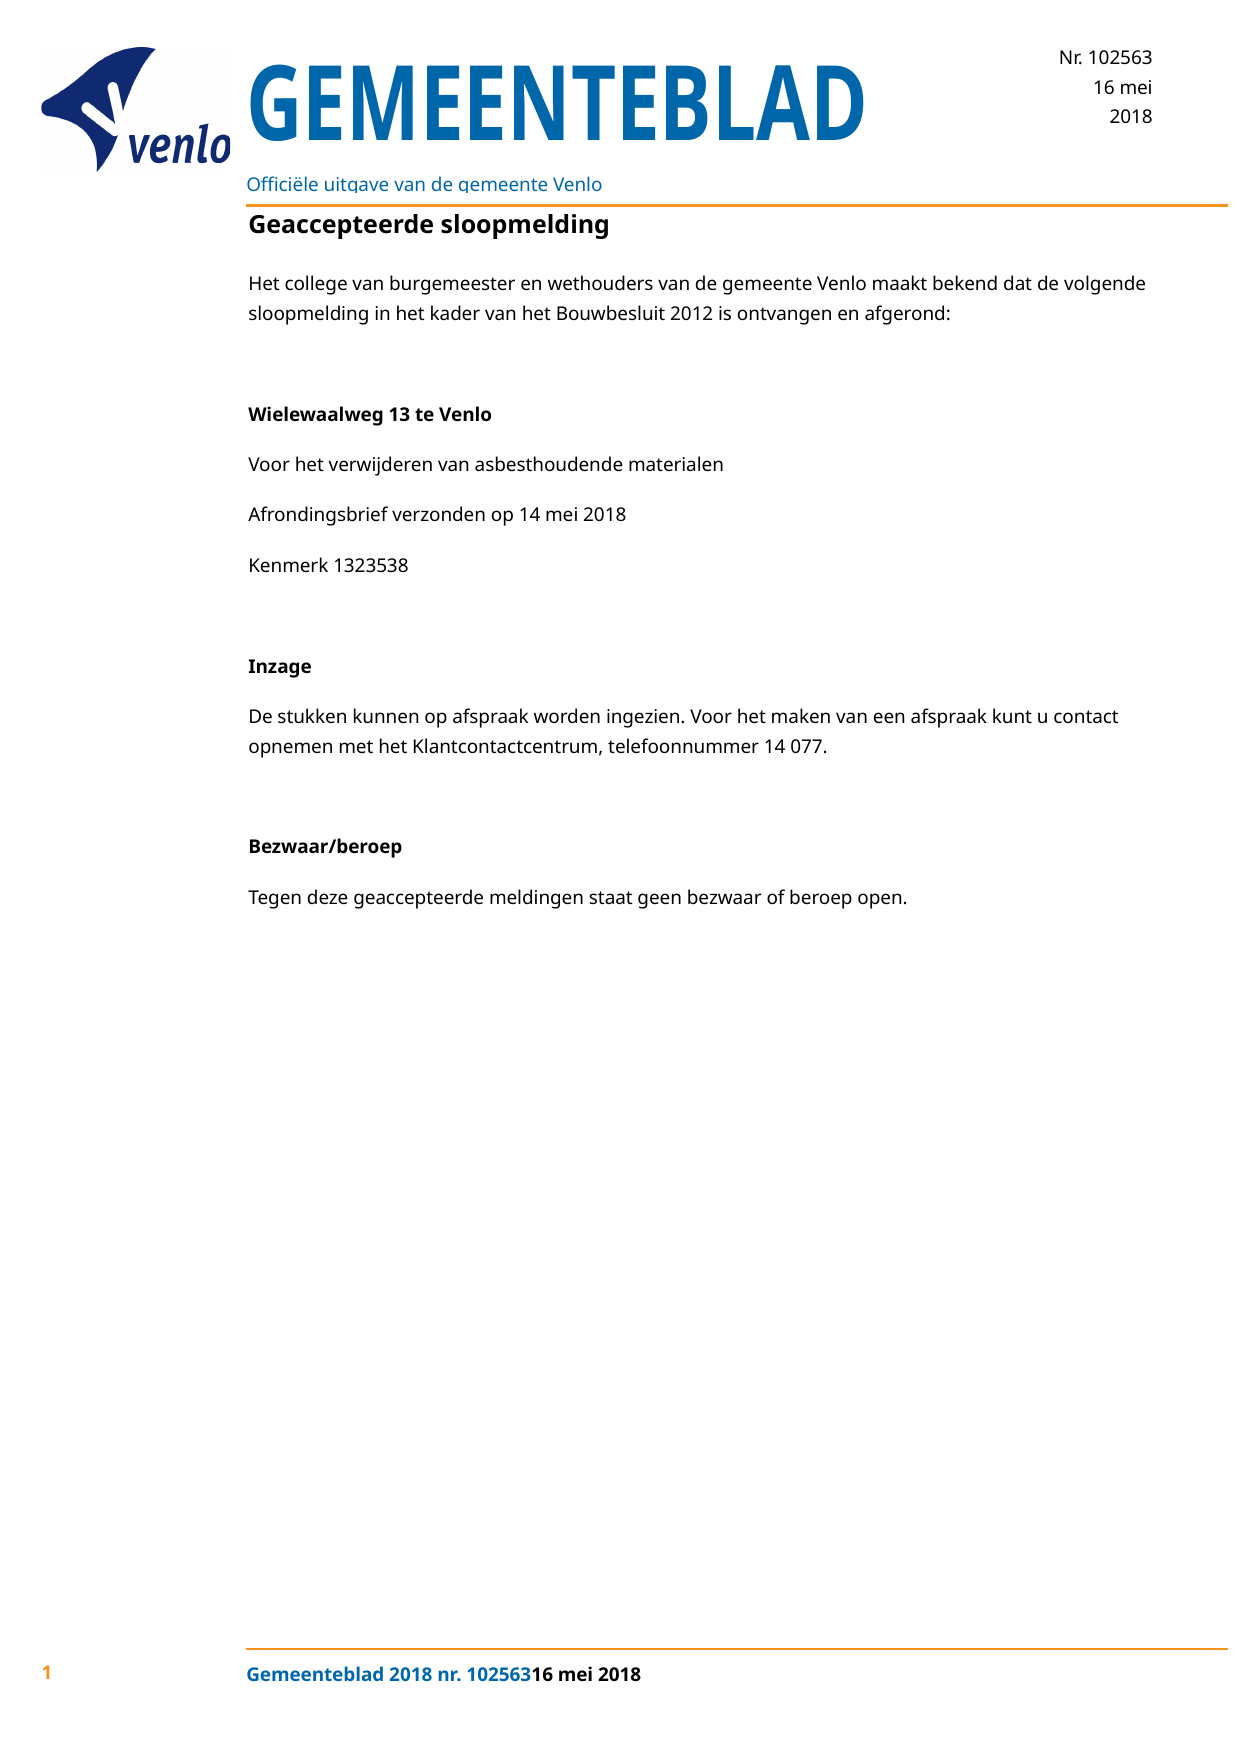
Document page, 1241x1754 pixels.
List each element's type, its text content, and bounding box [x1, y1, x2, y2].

picture [41, 47, 231, 172]
text Het college van burgemeester en wethouders van de gemeente Venlo maakt bekend dat de volgende sloopmelding in het kader van het Bouwbesluit 2012 is ontvangen en afgerond: [248, 270, 1152, 326]
text Bezwaar/beroep [248, 834, 1152, 859]
text Kenmerk 1323538 [248, 552, 1152, 578]
text Wielewaalweg 13 te Venlo [248, 401, 1152, 426]
text De stukken kunnen op afspraak worden ingezien. Voor het maken van een afspraak kunt u contact opnemen met het Klantcontactcentrum, telefoonnummer 14 077. [248, 703, 1152, 758]
text Tegen deze geaccepteerde meldingen staat geen bezwaar of beroep open. [248, 884, 1152, 910]
text Geaccepteerde sloopmelding [248, 207, 1152, 241]
text Afrondingsbrief verzonden op 14 mei 2018 [248, 502, 1152, 527]
text Inzage [248, 653, 1152, 678]
text Voor het verwijderen van asbesthoudende materialen [248, 451, 1152, 477]
